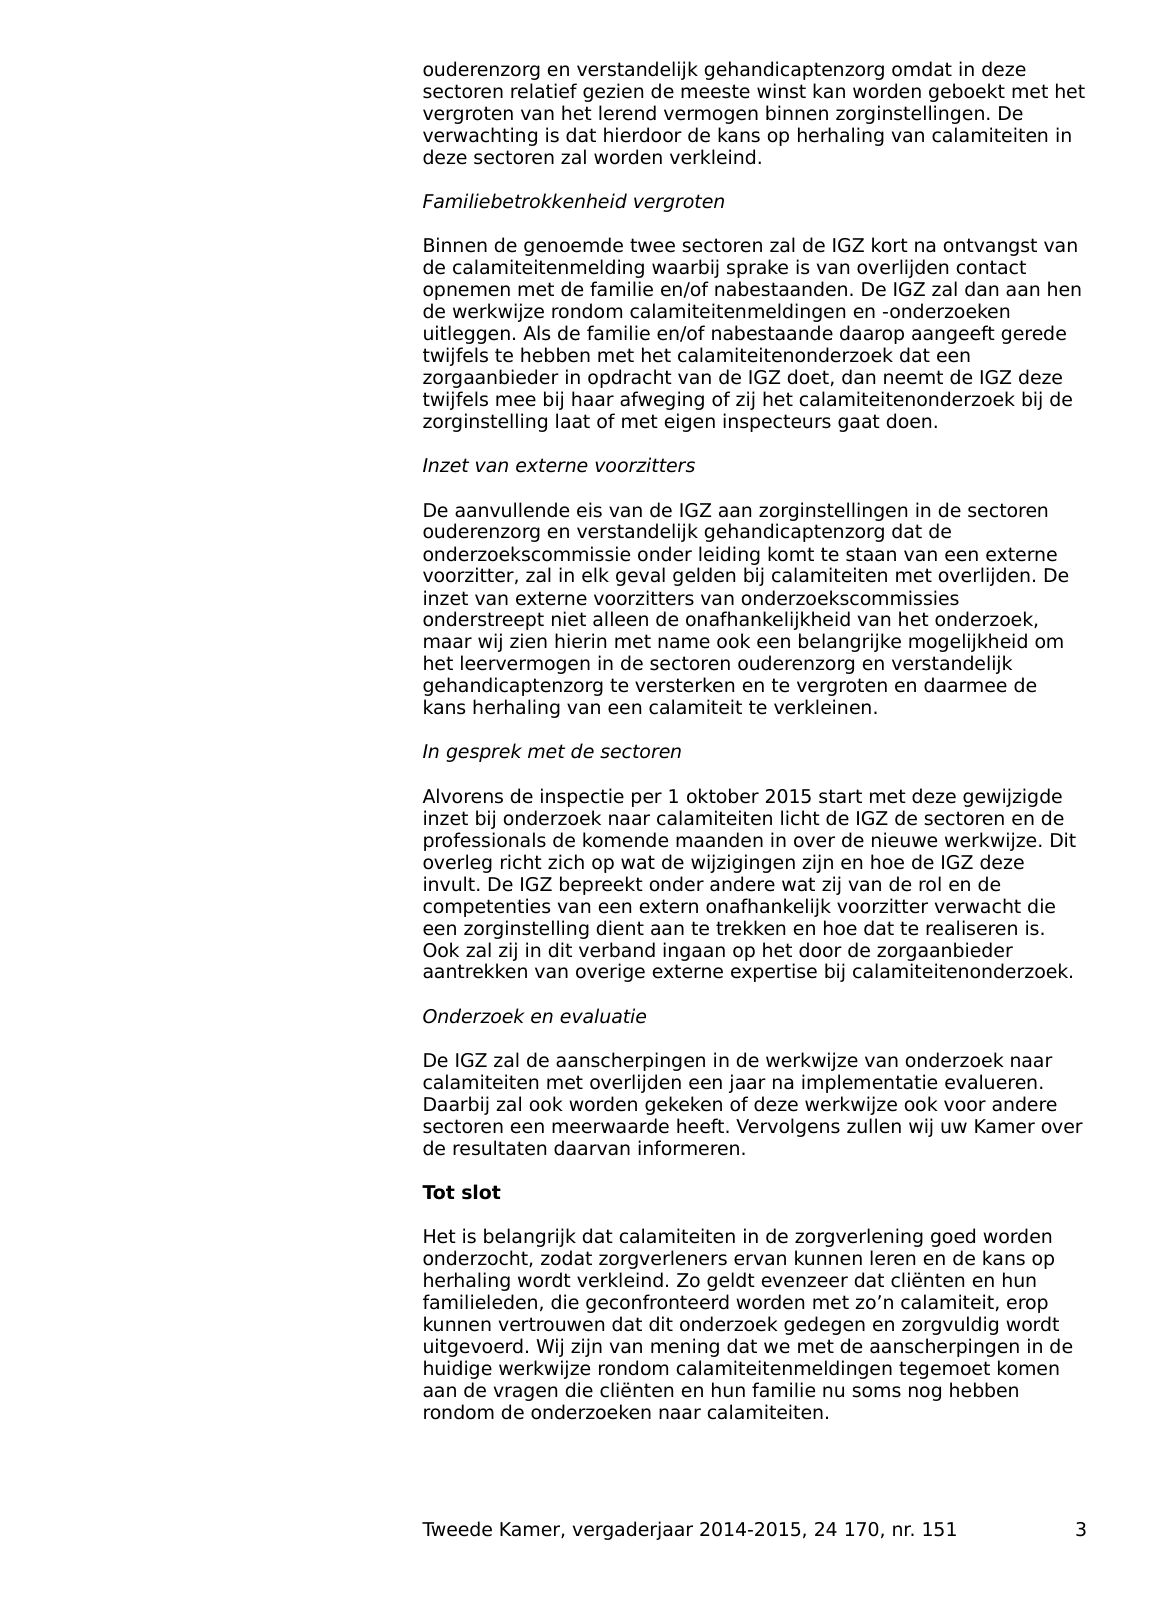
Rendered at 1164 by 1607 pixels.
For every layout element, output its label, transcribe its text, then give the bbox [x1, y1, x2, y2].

subtitle Inzet van externe voorzitters [422, 455, 1087, 477]
text Het is belangrijk dat calamiteiten in de zorgverlening goed worden onderzocht, zodat zorgverleners ervan kunnen leren en de kans op herhaling wordt verkleind. Zo geldt evenzeer dat cliënten en hun familieleden, die geconfronteerd worden met zo’n calamiteit, erop kunnen vertrouwen dat dit onderzoek gedegen en zorgvuldig wordt uitgevoerd. Wij zijn van mening dat we met de aanscherpingen in de huidige werkwijze rondom calamiteitenmeldingen tegemoet komen aan de vragen die cliënten en hun familie nu soms nog hebben rondom de onderzoeken naar calamiteiten. [422, 1226, 1087, 1424]
subtitle Familiebetrokkenheid vergroten [422, 191, 1087, 213]
text ouderenzorg en verstandelijk gehandicaptenzorg omdat in deze sectoren relatief gezien de meeste winst kan worden geboekt met het vergroten van het lerend vermogen binnen zorginstellingen. De verwachting is dat hierdoor de kans op herhaling van calamiteiten in deze sectoren zal worden verkleind. [422, 59, 1087, 169]
text Binnen de genoemde twee sectoren zal de IGZ kort na ontvangst van de calamiteitenmelding waarbij sprake is van overlijden contact opnemen met de familie en/of nabestaanden. De IGZ zal dan aan hen de werkwijze rondom calamiteitenmeldingen en -onderzoeken uitleggen. Als de familie en/of nabestaande daarop aangeeft gerede twijfels te hebben met het calamiteitenonderzoek dat een zorgaanbieder in opdracht van de IGZ doet, dan neemt de IGZ deze twijfels mee bij haar afweging of zij het calamiteitenonderzoek bij de zorginstelling laat of met eigen inspecteurs gaat doen. [422, 235, 1087, 433]
text Alvorens de inspectie per 1 oktober 2015 start met deze gewijzigde inzet bij onderzoek naar calamiteiten licht de IGZ de sectoren en de professionals de komende maanden in over de nieuwe werkwijze. Dit overleg richt zich op wat de wijzigingen zijn en hoe de IGZ deze invult. De IGZ bepreekt onder andere wat zij van de rol en de competenties van een extern onafhankelijk voorzitter verwacht die een zorginstelling dient aan te trekken en hoe dat te realiseren is. Ook zal zij in dit verband ingaan op het door de zorgaanbieder aantrekken van overige externe expertise bij calamiteitenonderzoek. [422, 786, 1087, 983]
subtitle Tot slot [422, 1182, 1087, 1204]
text De IGZ zal de aanscherpingen in de werkwijze van onderzoek naar calamiteiten met overlijden een jaar na implementatie evalueren. Daarbij zal ook worden gekeken of deze werkwijze ook voor andere sectoren een meerwaarde heeft. Vervolgens zullen wij uw Kamer over de resultaten daarvan informeren. [422, 1050, 1087, 1160]
text De aanvullende eis van de IGZ aan zorginstellingen in de sectoren ouderenzorg en verstandelijk gehandicaptenzorg dat de onderzoekscommissie onder leiding komt te staan van een externe voorzitter, zal in elk geval gelden bij calamiteiten met overlijden. De inzet van externe voorzitters van onderzoekscommissies onderstreept niet alleen de onafhankelijkheid van het onderzoek, maar wij zien hierin met name ook een belangrijke mogelijkheid om het leervermogen in de sectoren ouderenzorg en verstandelijk gehandicaptenzorg te versterken en te vergroten en daarmee de kans herhaling van een calamiteit te verkleinen. [422, 499, 1087, 719]
subtitle Onderzoek en evaluatie [422, 1006, 1087, 1028]
subtitle In gesprek met de sectoren [422, 741, 1087, 763]
